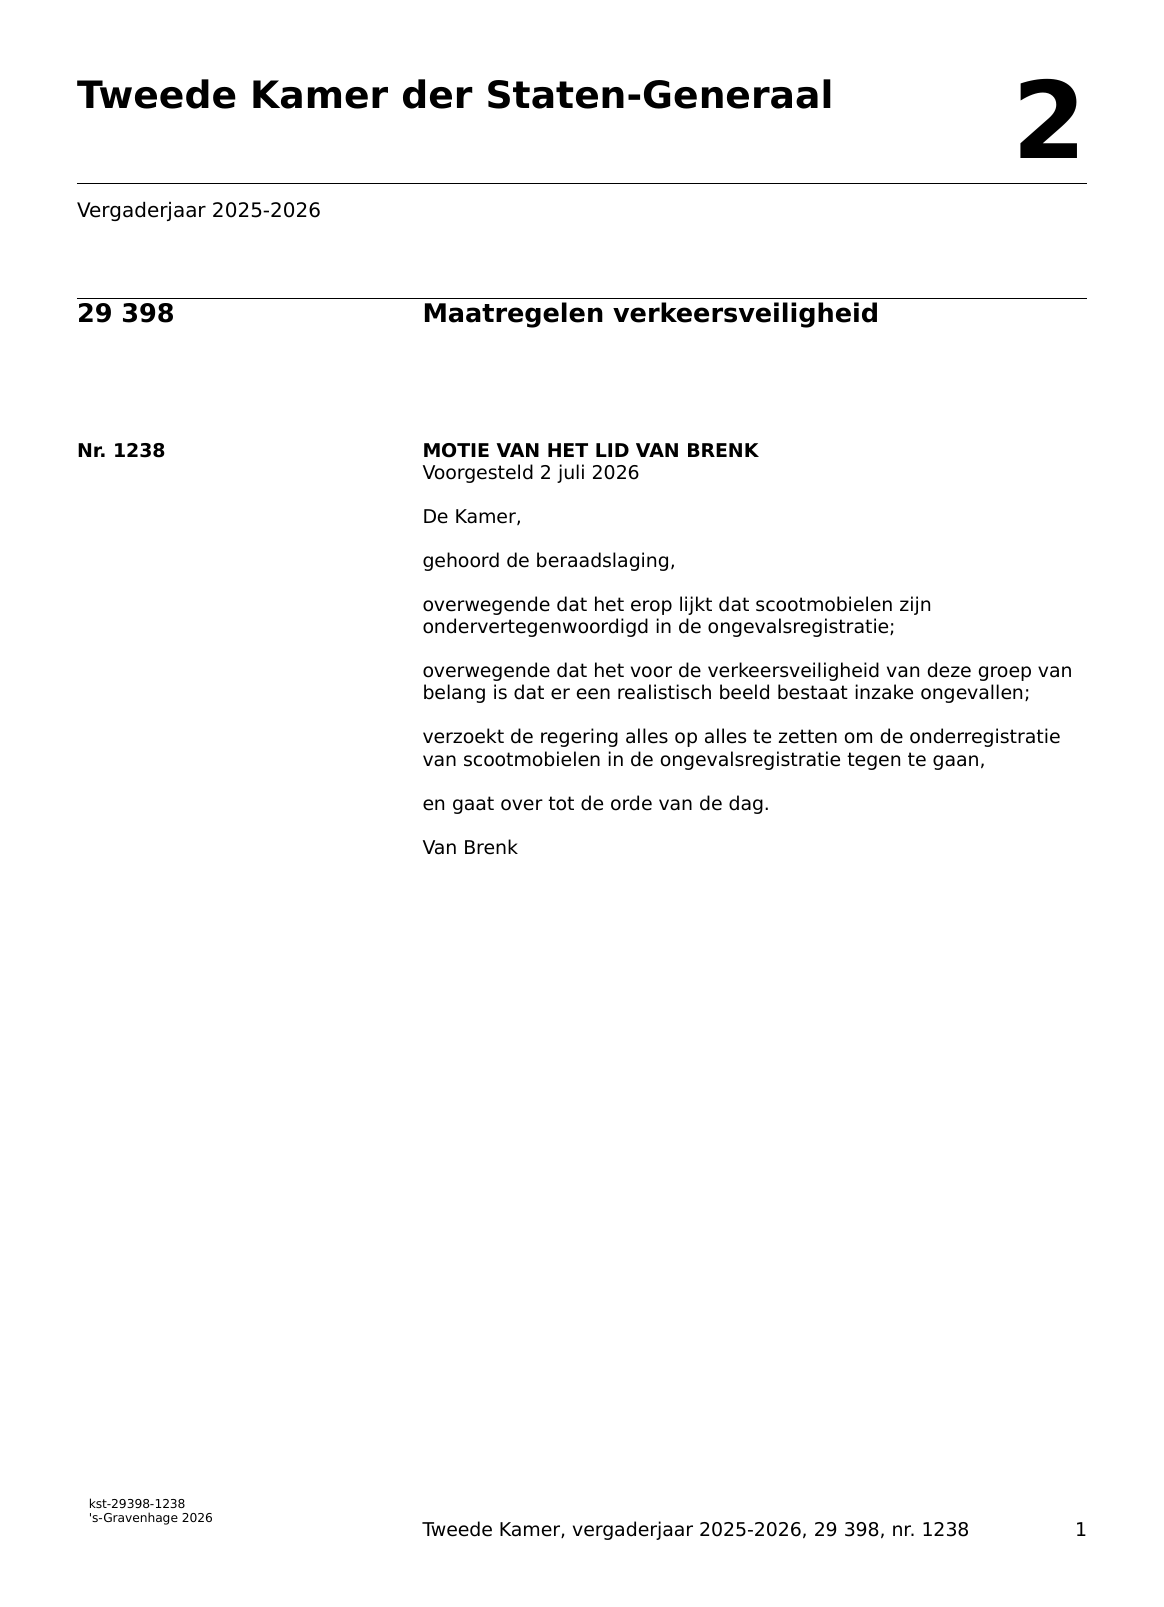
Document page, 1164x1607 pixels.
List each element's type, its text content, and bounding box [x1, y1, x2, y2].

text verzoekt de regering alles op alles te zetten om de onderregistratie van scootmobielen in de ongevalsregistratie tegen te gaan, [422, 726, 1087, 770]
text De Kamer, [422, 506, 1087, 528]
text overwegende dat het voor de verkeersveiligheid van deze groep van belang is dat er een realistisch beeld bestaat inzake ongevallen; [422, 660, 1087, 704]
text gehoord de beraadslaging, [422, 550, 1087, 572]
table_cell Vergaderjaar 2025-2026 [77, 184, 1087, 298]
table_header 2 [886, 59, 1087, 183]
subtitle 29 398 Maatregelen verkeersveiligheid [77, 299, 1087, 329]
text 's-Gravenhage 2026 [88, 1511, 323, 1525]
table_header Tweede Kamer der Staten-Generaal [77, 59, 886, 183]
text en gaat over tot de orde van de dag. [422, 793, 1087, 814]
text Voorgesteld 2 juli 2026 [422, 462, 1087, 484]
text overwegende dat het erop lijkt dat scootmobielen zijn ondervertegenwoordigd in de ongevalsregistratie; [422, 594, 1087, 638]
subtitle Nr. 1238 MOTIE VAN HET LID VAN BRENK [77, 440, 1087, 462]
text Van Brenk [422, 837, 1087, 859]
text kst-29398-1238 [88, 1497, 323, 1511]
